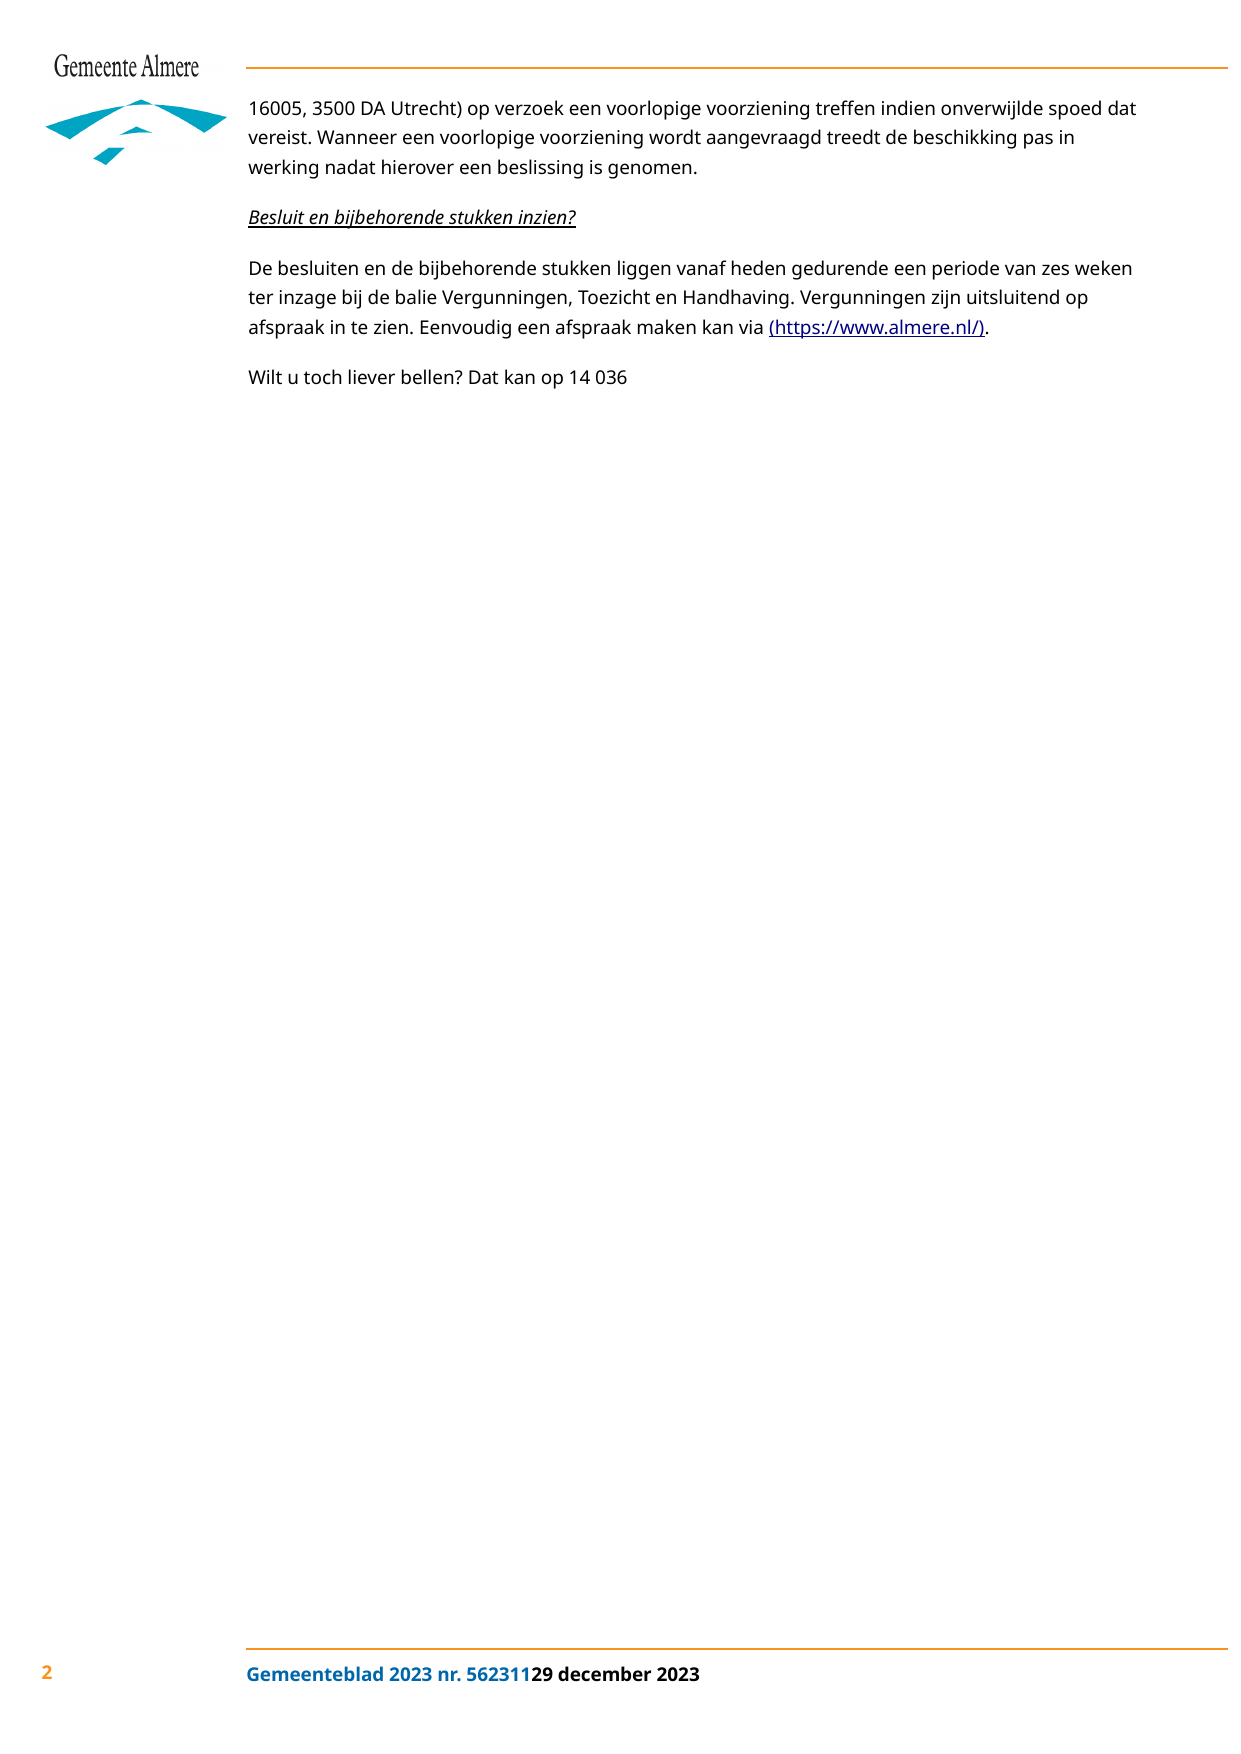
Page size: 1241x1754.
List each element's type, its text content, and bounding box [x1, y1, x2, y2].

text 16005, 3500 DA Utrecht) op verzoek een voorlopige voorziening treffen indien onverwijlde spoed dat vereist. Wanneer een voorlopige voorziening wordt aangevraagd treedt de beschikking pas in werking nadat hierover een beslissing is genomen. [248, 95, 1152, 180]
text Wilt u toch liever bellen? Dat kan op 14 036 [248, 364, 1152, 390]
text Besluit en bijbehorende stukken inzien? [248, 204, 1152, 230]
text De besluiten en de bijbehorende stukken liggen vanaf heden gedurende een periode van zes weken ter inzage bij de balie Vergunningen, Toezicht en Handhaving. Vergunningen zijn uitsluitend op afspraak in te zien. Eenvoudig een afspraak maken kan via (https://www.almere.nl/). [248, 255, 1152, 340]
picture [41, 47, 231, 172]
